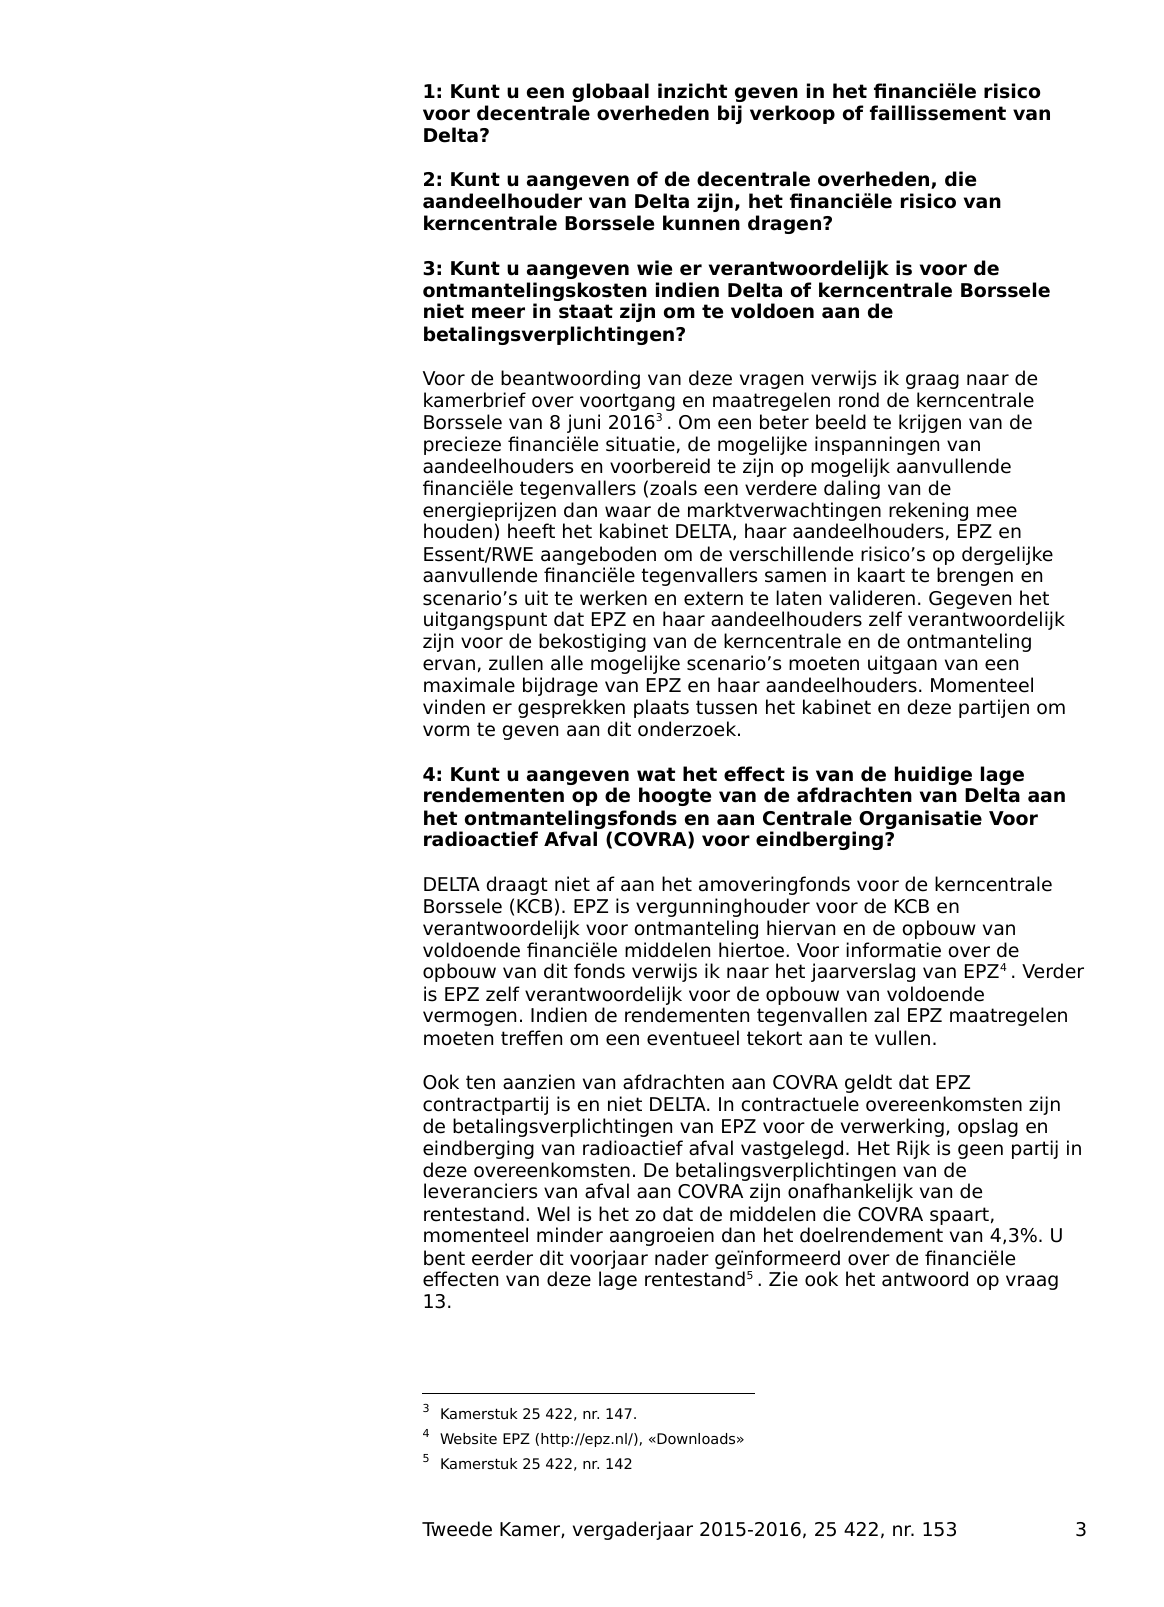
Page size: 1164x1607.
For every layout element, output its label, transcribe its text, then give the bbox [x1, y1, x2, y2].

text Voor de beantwoording van deze vragen verwijs ik graag naar de kamerbrief over voortgang en maatregelen rond de kerncentrale Borssele van 8 juni 2016. Om een beter beeld te krijgen van de precieze financiële situatie, de mogelijke inspanningen van aandeelhouders en voorbereid te zijn op mogelijk aanvullende financiële tegenvallers (zoals een verdere daling van de energieprijzen dan waar de marktverwachtingen rekening mee houden) heeft het kabinet DELTA, haar aandeelhouders, EPZ en Essent/RWE aangeboden om de verschillende risico’s op dergelijke aanvullende financiële tegenvallers samen in kaart te brengen en scenario’s uit te werken en extern te laten valideren. Gegeven het uitgangspunt dat EPZ en haar aandeelhouders zelf verantwoordelijk zijn voor de bekostiging van de kerncentrale en de ontmanteling ervan, zullen alle mogelijke scenario’s moeten uitgaan van een maximale bijdrage van EPZ en haar aandeelhouders. Momenteel vinden er gesprekken plaats tussen het kabinet en deze partijen om vorm te geven aan dit onderzoek. [422, 368, 1087, 741]
text Kamerstuk 25 422, nr. 147. [422, 1402, 1087, 1424]
subtitle 1: Kunt u een globaal inzicht geven in het financiële risico voor decentrale overheden bij verkoop of faillissement van Delta? [422, 81, 1087, 147]
subtitle 2: Kunt u aangeven of de decentrale overheden, die aandeelhouder van Delta zijn, het financiële risico van kerncentrale Borssele kunnen dragen? [422, 169, 1087, 235]
text Ook ten aanzien van afdrachten aan COVRA geldt dat EPZ contractpartij is en niet DELTA. In contractuele overeenkomsten zijn de betalingsverplichtingen van EPZ voor de verwerking, opslag en eindberging van radioactief afval vastgelegd. Het Rijk is geen partij in deze overeenkomsten. De betalingsverplichtingen van de leveranciers van afval aan COVRA zijn onafhankelijk van de rentestand. Wel is het zo dat de middelen die COVRA spaart, momenteel minder aangroeien dan het doelrendement van 4,3%. U bent eerder dit voorjaar nader geïnformeerd over de financiële effecten van deze lage rentestand. Zie ook het antwoord op vraag 13. [422, 1072, 1087, 1313]
text Website EPZ (http://epz.nl/), «Downloads» [422, 1427, 1087, 1449]
text Kamerstuk 25 422, nr. 142 [422, 1452, 1087, 1474]
subtitle 4: Kunt u aangeven wat het effect is van de huidige lage rendementen op de hoogte van de afdrachten van Delta aan het ontmantelingsfonds en aan Centrale Organisatie Voor radioactief Afval (COVRA) voor eindberging? [422, 763, 1087, 851]
text DELTA draagt niet af aan het amoveringfonds voor de kerncentrale Borssele (KCB). EPZ is vergunninghouder voor de KCB en verantwoordelijk voor ontmanteling hiervan en de opbouw van voldoende financiële middelen hiertoe. Voor informatie over de opbouw van dit fonds verwijs ik naar het jaarverslag van EPZ. Verder is EPZ zelf verantwoordelijk voor de opbouw van voldoende vermogen. Indien de rendementen tegenvallen zal EPZ maatregelen moeten treffen om een eventueel tekort aan te vullen. [422, 873, 1087, 1049]
subtitle 3: Kunt u aangeven wie er verantwoordelijk is voor de ontmantelingskosten indien Delta of kerncentrale Borssele niet meer in staat zijn om te voldoen aan de betalingsverplichtingen? [422, 257, 1087, 345]
